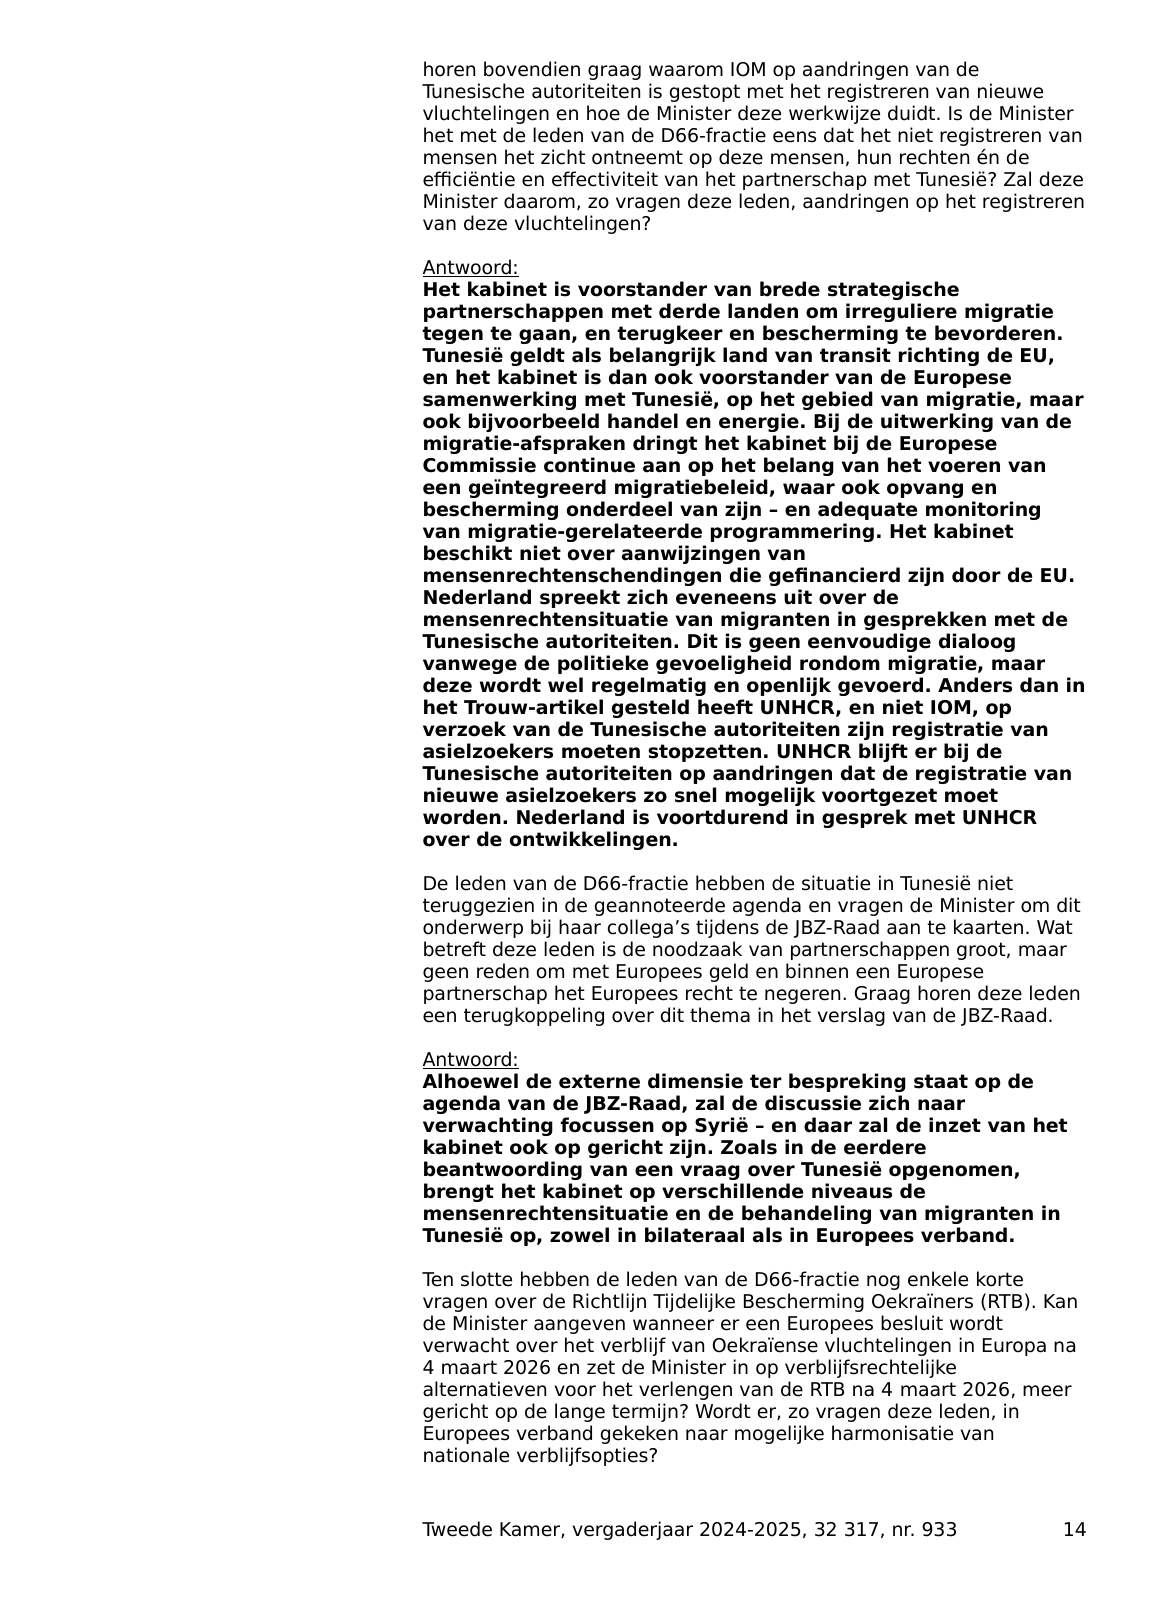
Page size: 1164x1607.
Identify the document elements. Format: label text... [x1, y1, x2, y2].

text Antwoord: [422, 257, 1087, 279]
text Alhoewel de externe dimensie ter bespreking staat op de agenda van de JBZ-Raad, zal de discussie zich naar verwachting focussen op Syrië – en daar zal de inzet van het kabinet ook op gericht zijn. Zoals in de eerdere beantwoording van een vraag over Tunesië opgenomen, brengt het kabinet op verschillende niveaus de mensenrechtensituatie en de behandeling van migranten in Tunesië op, zowel in bilateraal als in Europees verband. [422, 1071, 1087, 1247]
text Antwoord: [422, 1049, 1087, 1071]
text Het kabinet is voorstander van brede strategische partnerschappen met derde landen om irreguliere migratie tegen te gaan, en terugkeer en bescherming te bevorderen. Tunesië geldt als belangrijk land van transit richting de EU, en het kabinet is dan ook voorstander van de Europese samenwerking met Tunesië, op het gebied van migratie, maar ook bijvoorbeeld handel en energie. Bij de uitwerking van de migratie-afspraken dringt het kabinet bij de Europese Commissie continue aan op het belang van het voeren van een geïntegreerd migratiebeleid, waar ook opvang en bescherming onderdeel van zijn – en adequate monitoring van migratie-gerelateerde programmering. Het kabinet beschikt niet over aanwijzingen van mensenrechtenschendingen die gefinancierd zijn door de EU. Nederland spreekt zich eveneens uit over de mensenrechtensituatie van migranten in gesprekken met de Tunesische autoriteiten. Dit is geen eenvoudige dialoog vanwege de politieke gevoeligheid rondom migratie, maar deze wordt wel regelmatig en openlijk gevoerd. Anders dan in het Trouw-artikel gesteld heeft UNHCR, en niet IOM, op verzoek van de Tunesische autoriteiten zijn registratie van asielzoekers moeten stopzetten. UNHCR blijft er bij de Tunesische autoriteiten op aandringen dat de registratie van nieuwe asielzoekers zo snel mogelijk voortgezet moet worden. Nederland is voortdurend in gesprek met UNHCR over de ontwikkelingen. [422, 279, 1087, 851]
text horen bovendien graag waarom IOM op aandringen van de Tunesische autoriteiten is gestopt met het registreren van nieuwe vluchtelingen en hoe de Minister deze werkwijze duidt. Is de Minister het met de leden van de D66-fractie eens dat het niet registreren van mensen het zicht ontneemt op deze mensen, hun rechten én de efficiëntie en effectiviteit van het partnerschap met Tunesië? Zal deze Minister daarom, zo vragen deze leden, aandringen op het registreren van deze vluchtelingen? [422, 59, 1087, 235]
text Ten slotte hebben de leden van de D66-fractie nog enkele korte vragen over de Richtlijn Tijdelijke Bescherming Oekraïners (RTB). Kan de Minister aangeven wanneer er een Europees besluit wordt verwacht over het verblijf van Oekraïense vluchtelingen in Europa na 4 maart 2026 en zet de Minister in op verblijfsrechtelijke alternatieven voor het verlengen van de RTB na 4 maart 2026, meer gericht op de lange termijn? Wordt er, zo vragen deze leden, in Europees verband gekeken naar mogelijke harmonisatie van nationale verblijfsopties? [422, 1269, 1087, 1467]
text De leden van de D66-fractie hebben de situatie in Tunesië niet teruggezien in de geannoteerde agenda en vragen de Minister om dit onderwerp bij haar collega’s tijdens de JBZ-Raad aan te kaarten. Wat betreft deze leden is de noodzaak van partnerschappen groot, maar geen reden om met Europees geld en binnen een Europese partnerschap het Europees recht te negeren. Graag horen deze leden een terugkoppeling over dit thema in het verslag van de JBZ-Raad. [422, 873, 1087, 1027]
